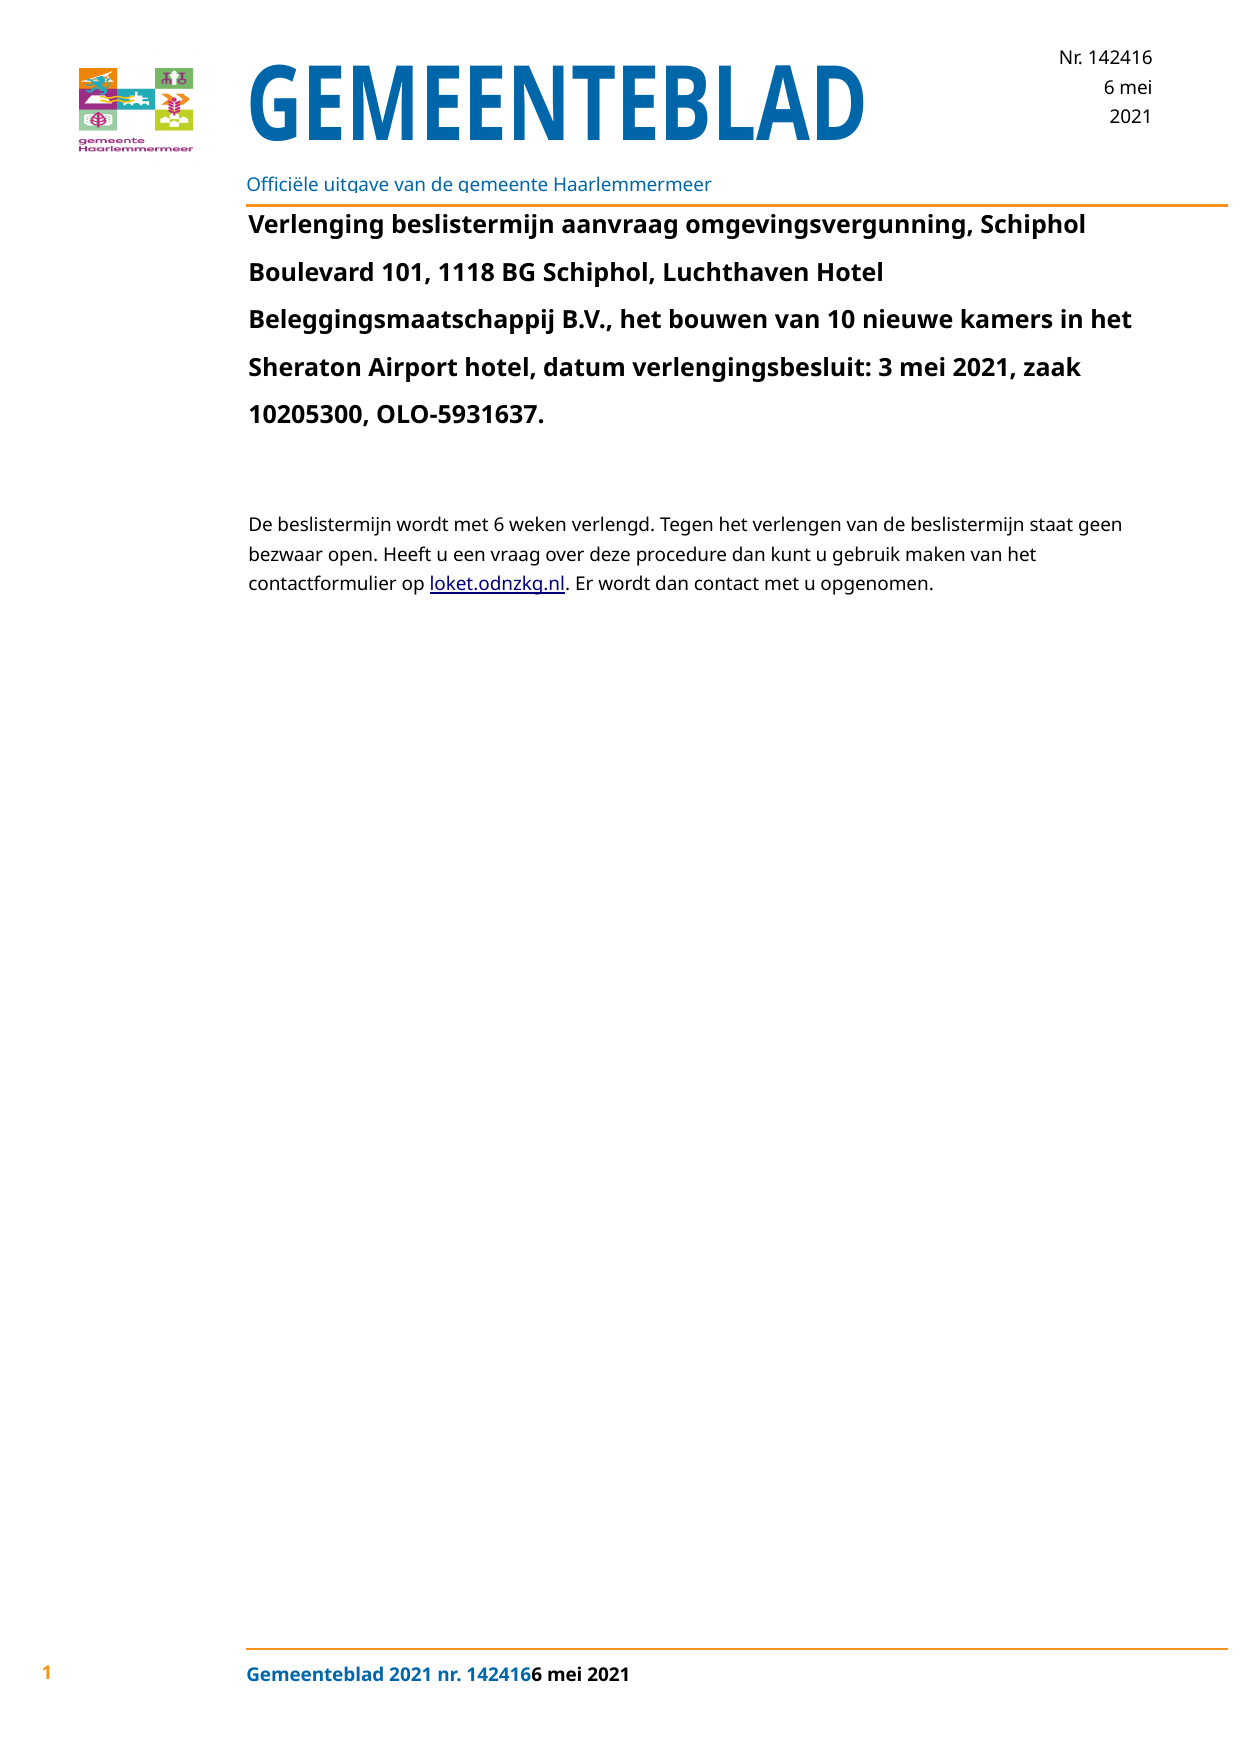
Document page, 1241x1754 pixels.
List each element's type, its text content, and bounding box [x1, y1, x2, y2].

text De beslistermijn wordt met 6 weken verlengd. Tegen het verlengen van de beslistermijn staat geen bezwaar open. Heeft u een vraag over deze procedure dan kunt u gebruik maken van het contactformulier op loket.odnzkg.nl. Er wordt dan contact met u opgenomen. [248, 511, 1152, 596]
text Verlenging beslistermijn aanvraag omgevingsvergunning, Schiphol Boulevard 101, 1118 BG Schiphol, Luchthaven Hotel Beleggingsmaatschappij B.V., het bouwen van 10 nieuwe kamers in het Sheraton Airport hotel, datum verlengingsbesluit: 3 mei 2021, zaak 10205300, OLO-5931637. [248, 207, 1152, 431]
picture [41, 47, 231, 172]
